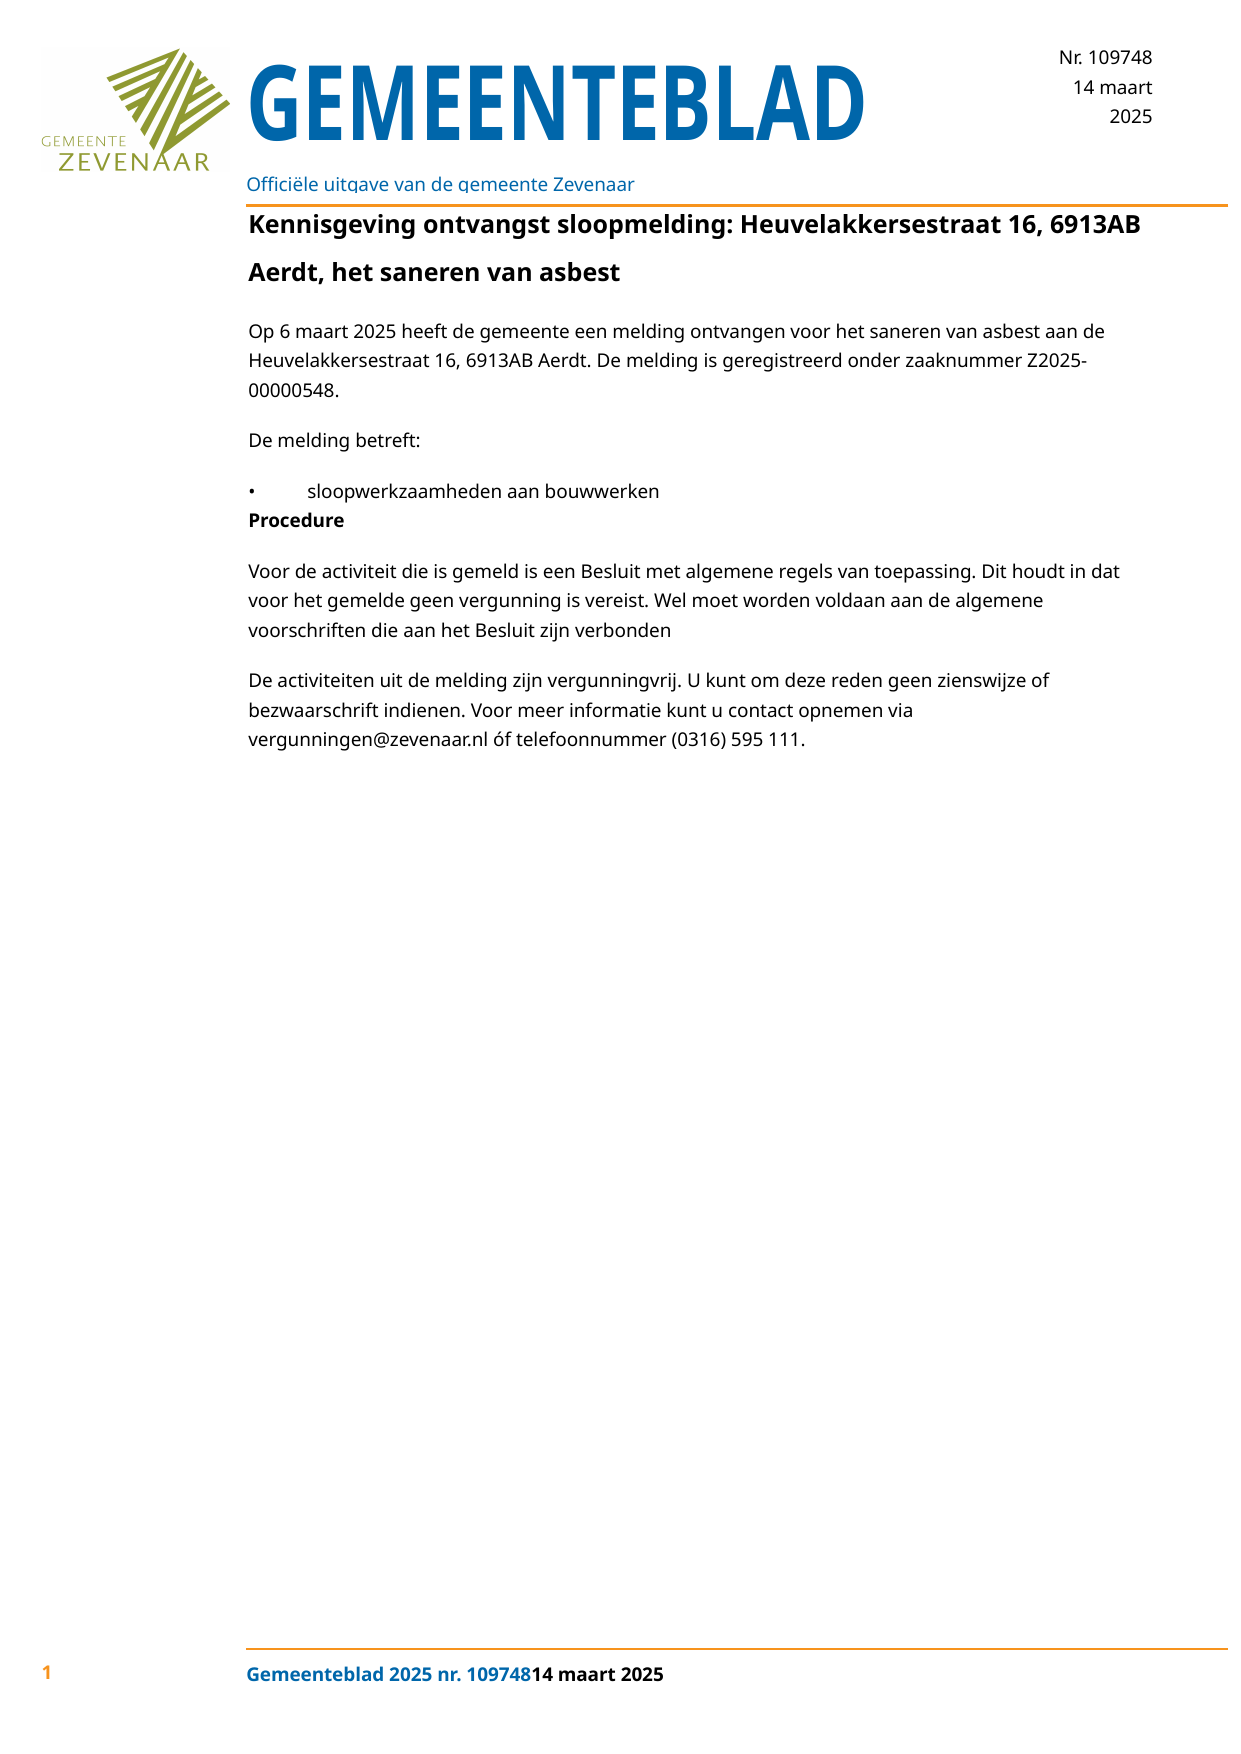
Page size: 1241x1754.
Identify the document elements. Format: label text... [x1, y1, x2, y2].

picture [41, 47, 231, 172]
text Kennisgeving ontvangst sloopmelding: Heuvelakkersestraat 16, 6913AB Aerdt, het saneren van asbest [248, 207, 1152, 288]
text Procedure [248, 507, 1152, 533]
text De activiteiten uit de melding zijn vergunningvrij. U kunt om deze reden geen zienswijze of bezwaarschrift indienen. Voor meer informatie kunt u contact opnemen via vergunningen@zevenaar.nl óf telefoonnummer (0316) 595 111. [248, 667, 1152, 752]
text Voor de activiteit die is gemeld is een Besluit met algemene regels van toepassing. Dit houdt in dat voor het gemelde geen vergunning is vereist. Wel moet worden voldaan aan de algemene voorschriften die aan het Besluit zijn verbonden [248, 558, 1152, 643]
list sloopwerkzaamheden aan bouwwerken [248, 478, 1152, 504]
text Op 6 maart 2025 heeft de gemeente een melding ontvangen voor het saneren van asbest aan de Heuvelakkersestraat 16, 6913AB Aerdt. De melding is geregistreerd onder zaaknummer Z2025-00000548. [248, 318, 1152, 403]
text De melding betreft: [248, 427, 1152, 453]
